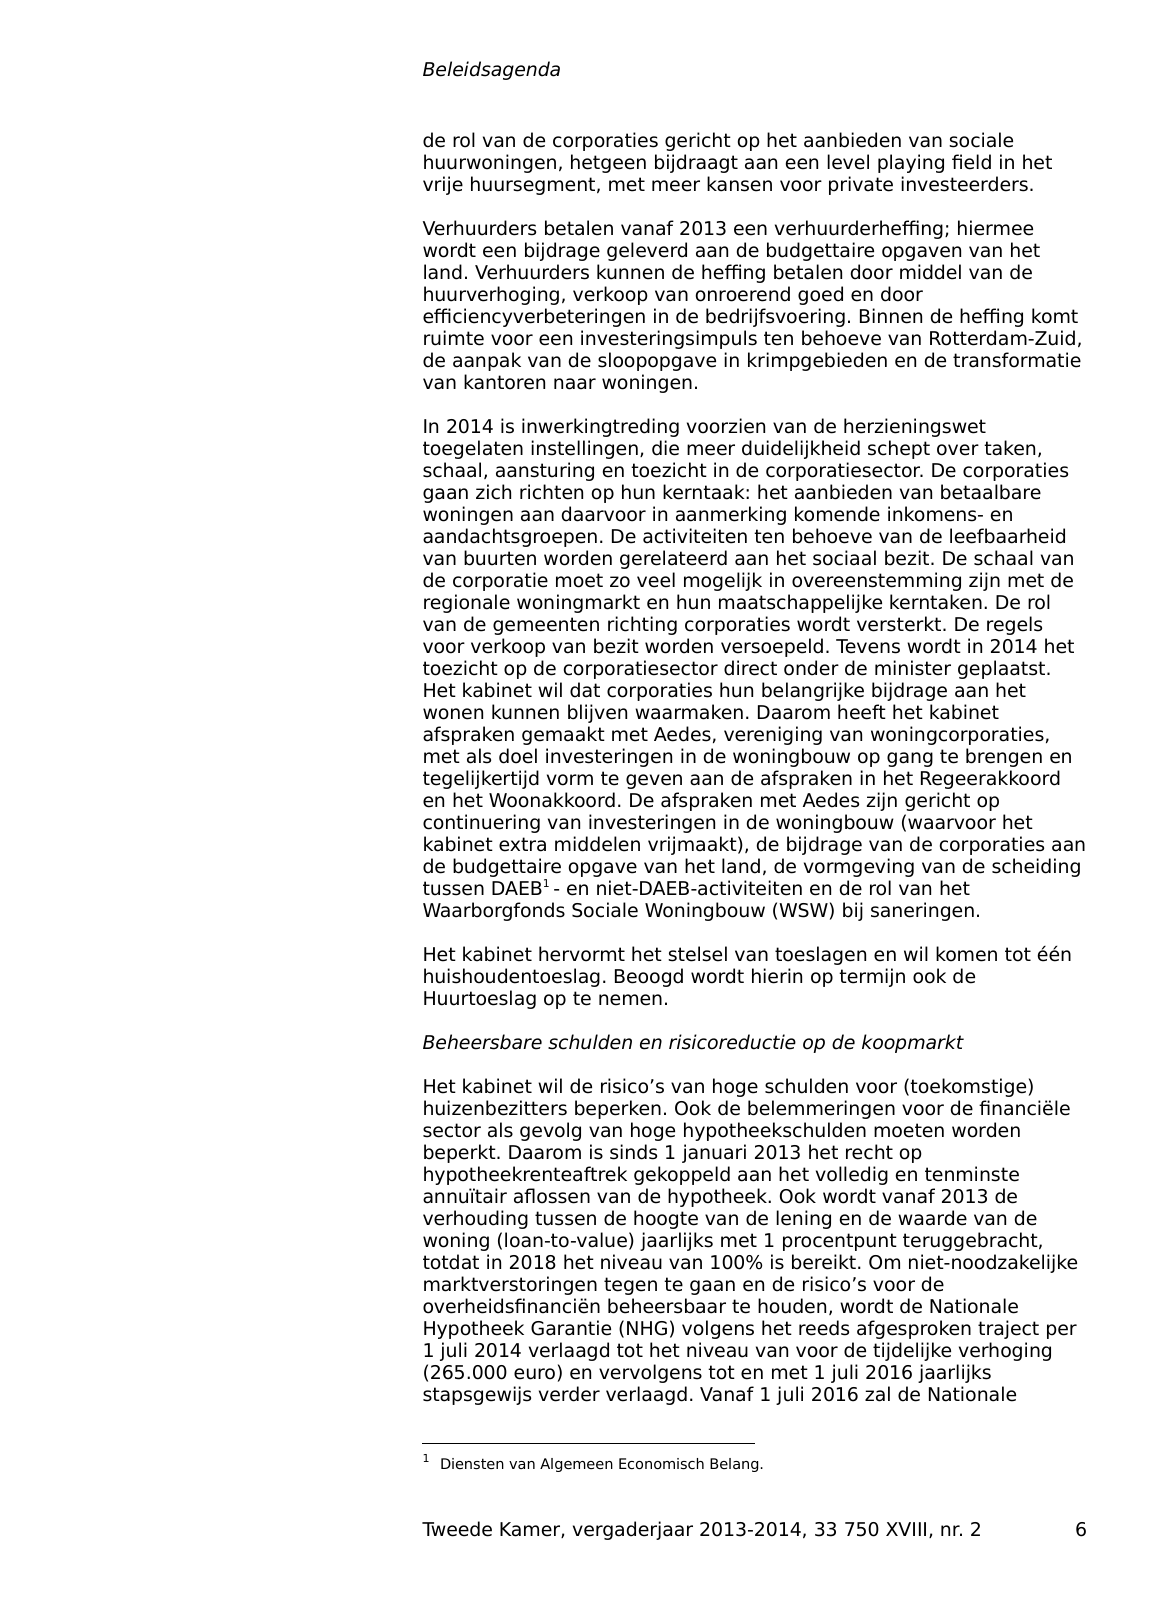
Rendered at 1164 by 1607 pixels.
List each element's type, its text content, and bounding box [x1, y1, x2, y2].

text Verhuurders betalen vanaf 2013 een verhuurderheffing; hiermee wordt een bijdrage geleverd aan de budgettaire opgaven van het land. Verhuurders kunnen de heffing betalen door middel van de huurverhoging, verkoop van onroerend goed en door efficiencyverbeteringen in de bedrijfsvoering. Binnen de heffing komt ruimte voor een investeringsimpuls ten behoeve van Rotterdam-Zuid, de aanpak van de sloopopgave in krimpgebieden en de transformatie van kantoren naar woningen. [422, 218, 1087, 394]
text de rol van de corporaties gericht op het aanbieden van sociale huurwoningen, hetgeen bijdraagt aan een level playing field in het vrije huursegment, met meer kansen voor private investeerders. [422, 130, 1087, 196]
text Het kabinet hervormt het stelsel van toeslagen en wil komen tot één huishoudentoeslag. Beoogd wordt hierin op termijn ook de Huurtoeslag op te nemen. [422, 944, 1087, 1010]
text Diensten van Algemeen Economisch Belang. [422, 1452, 1087, 1474]
text Het kabinet wil de risico’s van hoge schulden voor (toekomstige) huizenbezitters beperken. Ook de belemmeringen voor de financiële sector als gevolg van hoge hypotheekschulden moeten worden beperkt. Daarom is sinds 1 januari 2013 het recht op hypotheekrenteaftrek gekoppeld aan het volledig en tenminste annuïtair aflossen van de hypotheek. Ook wordt vanaf 2013 de verhouding tussen de hoogte van de lening en de waarde van de woning (loan-to-value) jaarlijks met 1 procentpunt teruggebracht, totdat in 2018 het niveau van 100% is bereikt. Om niet-noodzakelijke marktverstoringen tegen te gaan en de risico’s voor de overheidsfinanciën beheersbaar te houden, wordt de Nationale Hypotheek Garantie (NHG) volgens het reeds afgesproken traject per 1 juli 2014 verlaagd tot het niveau van voor de tijdelijke verhoging (265.000 euro) en vervolgens tot en met 1 juli 2016 jaarlijks stapsgewijs verder verlaagd. Vanaf 1 juli 2016 zal de Nationale [422, 1076, 1087, 1406]
subtitle Beheersbare schulden en risicoreductie op de koopmarkt [422, 1032, 1087, 1054]
text In 2014 is inwerkingtreding voorzien van de herzieningswet toegelaten instellingen, die meer duidelijkheid schept over taken, schaal, aansturing en toezicht in de corporatiesector. De corporaties gaan zich richten op hun kerntaak: het aanbieden van betaalbare woningen aan daarvoor in aanmerking komende inkomens- en aandachtsgroepen. De activiteiten ten behoeve van de leefbaarheid van buurten worden gerelateerd aan het sociaal bezit. De schaal van de corporatie moet zo veel mogelijk in overeenstemming zijn met de regionale woningmarkt en hun maatschappelijke kerntaken. De rol van de gemeenten richting corporaties wordt versterkt. De regels voor verkoop van bezit worden versoepeld. Tevens wordt in 2014 het toezicht op de corporatiesector direct onder de minister geplaatst. [422, 416, 1087, 680]
text Het kabinet wil dat corporaties hun belangrijke bijdrage aan het wonen kunnen blijven waarmaken. Daarom heeft het kabinet afspraken gemaakt met Aedes, vereniging van woningcorporaties, met als doel investeringen in de woningbouw op gang te brengen en tegelijkertijd vorm te geven aan de afspraken in het Regeerakkoord en het Woonakkoord. De afspraken met Aedes zijn gericht op continuering van investeringen in de woningbouw (waarvoor het kabinet extra middelen vrijmaakt), de bijdrage van de corporaties aan de budgettaire opgave van het land, de vormgeving van de scheiding tussen DAEB- en niet-DAEB-activiteiten en de rol van het Waarborgfonds Sociale Woningbouw (WSW) bij saneringen. [422, 680, 1087, 922]
